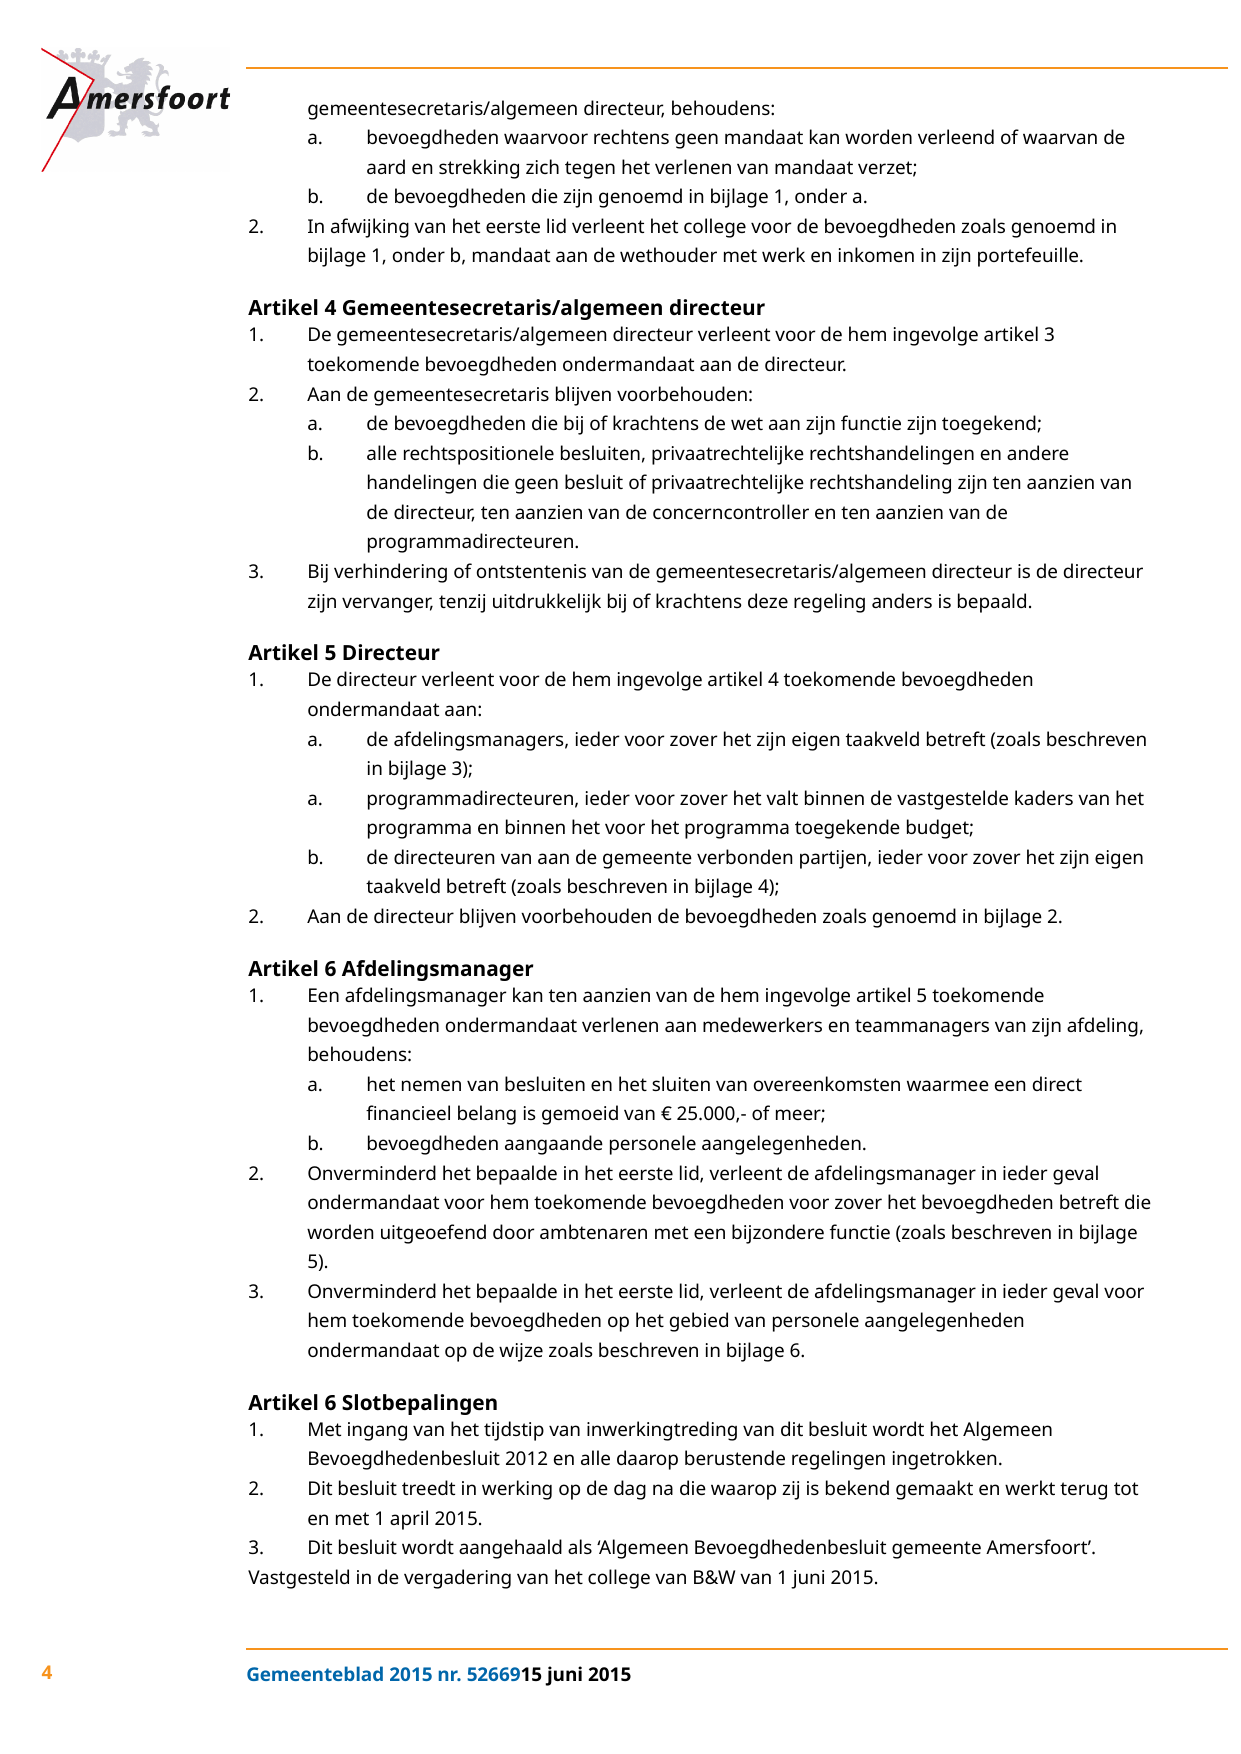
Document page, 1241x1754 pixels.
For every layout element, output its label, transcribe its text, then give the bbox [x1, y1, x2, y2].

list Aan de gemeentesecretaris blijven voorbehouden: [248, 381, 1152, 406]
picture [41, 47, 231, 172]
text Artikel 5 Directeur [248, 638, 1152, 667]
text Artikel 6 Afdelingsmanager [248, 954, 1152, 982]
list bevoegdheden waarvoor rechtens geen mandaat kan worden verleend of waarvan de aard en strekking zich tegen het verlenen van mandaat verzet; [307, 124, 1152, 180]
list de bevoegdheden die bij of krachtens de wet aan zijn functie zijn toegekend; [307, 410, 1152, 436]
list bevoegdheden aangaande personele aangelegenheden. [307, 1130, 1152, 1156]
list Dit besluit wordt aangehaald als ‘Algemeen Bevoegdhedenbesluit gemeente Amersfoort’. [248, 1534, 1152, 1560]
list de directeuren van aan de gemeente verbonden partijen, ieder voor zover het zijn eigen taakveld betreft (zoals beschreven in bijlage 4); [307, 844, 1152, 899]
list de afdelingsmanagers, ieder voor zover het zijn eigen taakveld betreft (zoals beschreven in bijlage 3); [307, 726, 1152, 781]
list programmadirecteuren, ieder voor zover het valt binnen de vastgestelde kaders van het programma en binnen het voor het programma toegekende budget; [307, 785, 1152, 840]
list Aan de directeur blijven voorbehouden de bevoegdheden zoals genoemd in bijlage 2. [248, 903, 1152, 929]
list Bij verhindering of ontstentenis van de gemeentesecretaris/algemeen directeur is de directeur zijn vervanger, tenzij uitdrukkelijk bij of krachtens deze regeling anders is bepaald. [248, 558, 1152, 613]
list In afwijking van het eerste lid verleent het college voor de bevoegdheden zoals genoemd in bijlage 1, onder b, mandaat aan de wethouder met werk en inkomen in zijn portefeuille. [248, 213, 1152, 268]
list de bevoegdheden die zijn genoemd in bijlage 1, onder a. [307, 183, 1152, 209]
list De gemeentesecretaris/algemeen directeur verleent voor de hem ingevolge artikel 3 toekomende bevoegdheden ondermandaat aan de directeur. [248, 322, 1152, 377]
list alle rechtspositionele besluiten, privaatrechtelijke rechtshandelingen en andere handelingen die geen besluit of privaatrechtelijke rechtshandeling zijn ten aanzien van de directeur, ten aanzien van de concerncontroller en ten aanzien van de programmadirecteuren. [307, 440, 1152, 554]
text Vastgesteld in de vergadering van het college van B&W van 1 juni 2015. [248, 1564, 1152, 1590]
list Onverminderd het bepaalde in het eerste lid, verleent de afdelingsmanager in ieder geval voor hem toekomende bevoegdheden op het gebied van personele aangelegenheden ondermandaat op de wijze zoals beschreven in bijlage 6. [248, 1278, 1152, 1363]
list Onverminderd het bepaalde in het eerste lid, verleent de afdelingsmanager in ieder geval ondermandaat voor hem toekomende bevoegdheden voor zover het bevoegdheden betreft die worden uitgeoefend door ambtenaren met een bijzondere functie (zoals beschreven in bijlage 5). [248, 1160, 1152, 1274]
list De directeur verleent voor de hem ingevolge artikel 4 toekomende bevoegdheden ondermandaat aan: [248, 667, 1152, 722]
list het nemen van besluiten en het sluiten van overeenkomsten waarmee een direct financieel belang is gemoeid van € 25.000,- of meer; [307, 1071, 1152, 1126]
list gemeentesecretaris/algemeen directeur, behoudens: [248, 95, 1152, 121]
text Artikel 4 Gemeentesecretaris/algemeen directeur [248, 293, 1152, 322]
text Artikel 6 Slotbepalingen [248, 1388, 1152, 1416]
list Dit besluit treedt in werking op de dag na die waarop zij is bekend gemaakt en werkt terug tot en met 1 april 2015. [248, 1475, 1152, 1531]
list Met ingang van het tijdstip van inwerkingtreding van dit besluit wordt het Algemeen Bevoegdhedenbesluit 2012 en alle daarop berustende regelingen ingetrokken. [248, 1416, 1152, 1471]
list Een afdelingsmanager kan ten aanzien van de hem ingevolge artikel 5 toekomende bevoegdheden ondermandaat verlenen aan medewerkers en teammanagers van zijn afdeling, behoudens: [248, 982, 1152, 1067]
